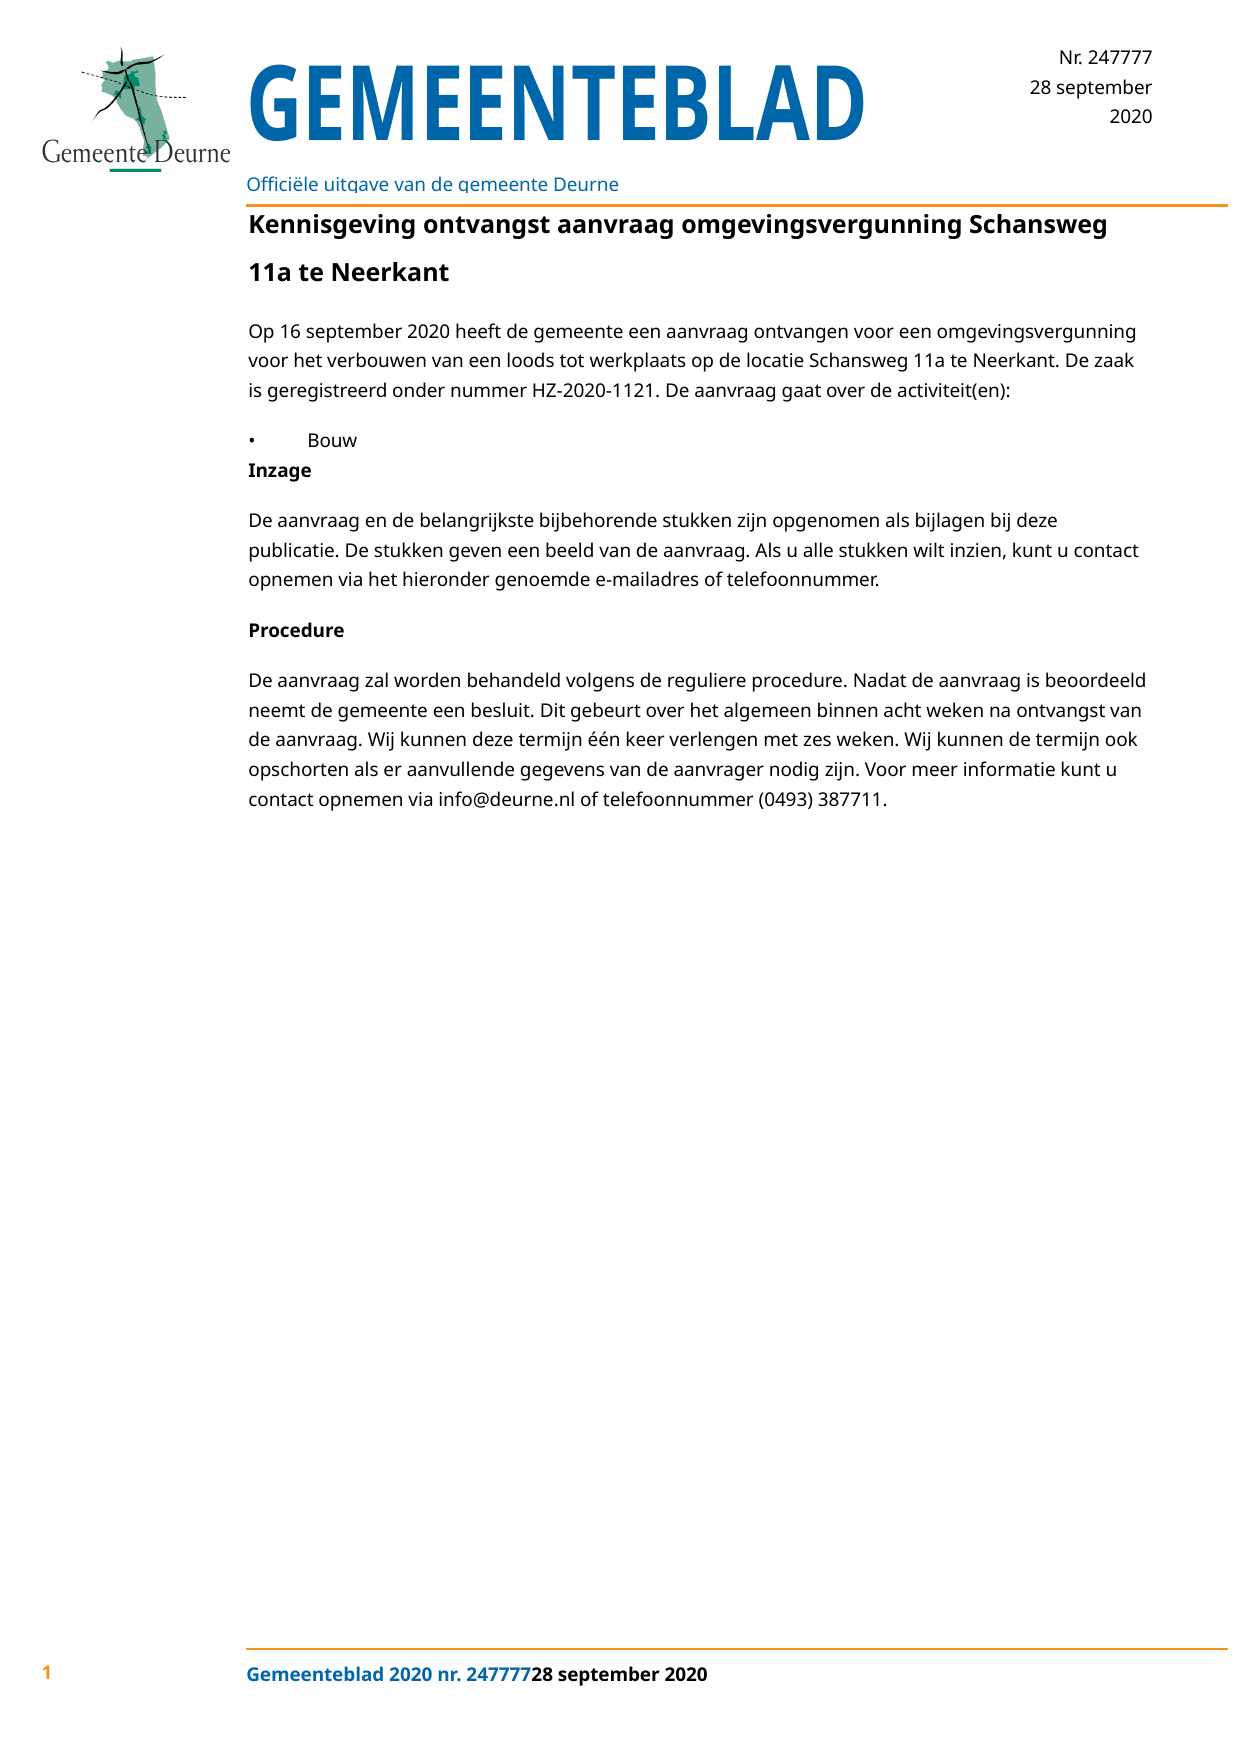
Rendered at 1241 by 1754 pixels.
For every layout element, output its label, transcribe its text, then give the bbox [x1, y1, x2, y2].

text Procedure [248, 617, 1152, 643]
picture [41, 47, 231, 172]
list Bouw [248, 427, 1152, 453]
text Kennisgeving ontvangst aanvraag omgevingsvergunning Schansweg 11a te Neerkant [248, 207, 1152, 288]
text Inzage [248, 457, 1152, 483]
text De aanvraag en de belangrijkste bijbehorende stukken zijn opgenomen als bijlagen bij deze publicatie. De stukken geven een beeld van de aanvraag. Als u alle stukken wilt inzien, kunt u contact opnemen via het hieronder genoemde e-mailadres of telefoonnummer. [248, 507, 1152, 592]
text De aanvraag zal worden behandeld volgens de reguliere procedure. Nadat de aanvraag is beoordeeld neemt de gemeente een besluit. Dit gebeurt over het algemeen binnen acht weken na ontvangst van de aanvraag. Wij kunnen deze termijn één keer verlengen met zes weken. Wij kunnen de termijn ook opschorten als er aanvullende gegevens van de aanvrager nodig zijn. Voor meer informatie kunt u contact opnemen via info@deurne.nl of telefoonnummer (0493) 387711. [248, 667, 1152, 812]
text Op 16 september 2020 heeft de gemeente een aanvraag ontvangen voor een omgevingsvergunning voor het verbouwen van een loods tot werkplaats op de locatie Schansweg 11a te Neerkant. De zaak is geregistreerd onder nummer HZ-2020-1121. De aanvraag gaat over de activiteit(en): [248, 318, 1152, 403]
